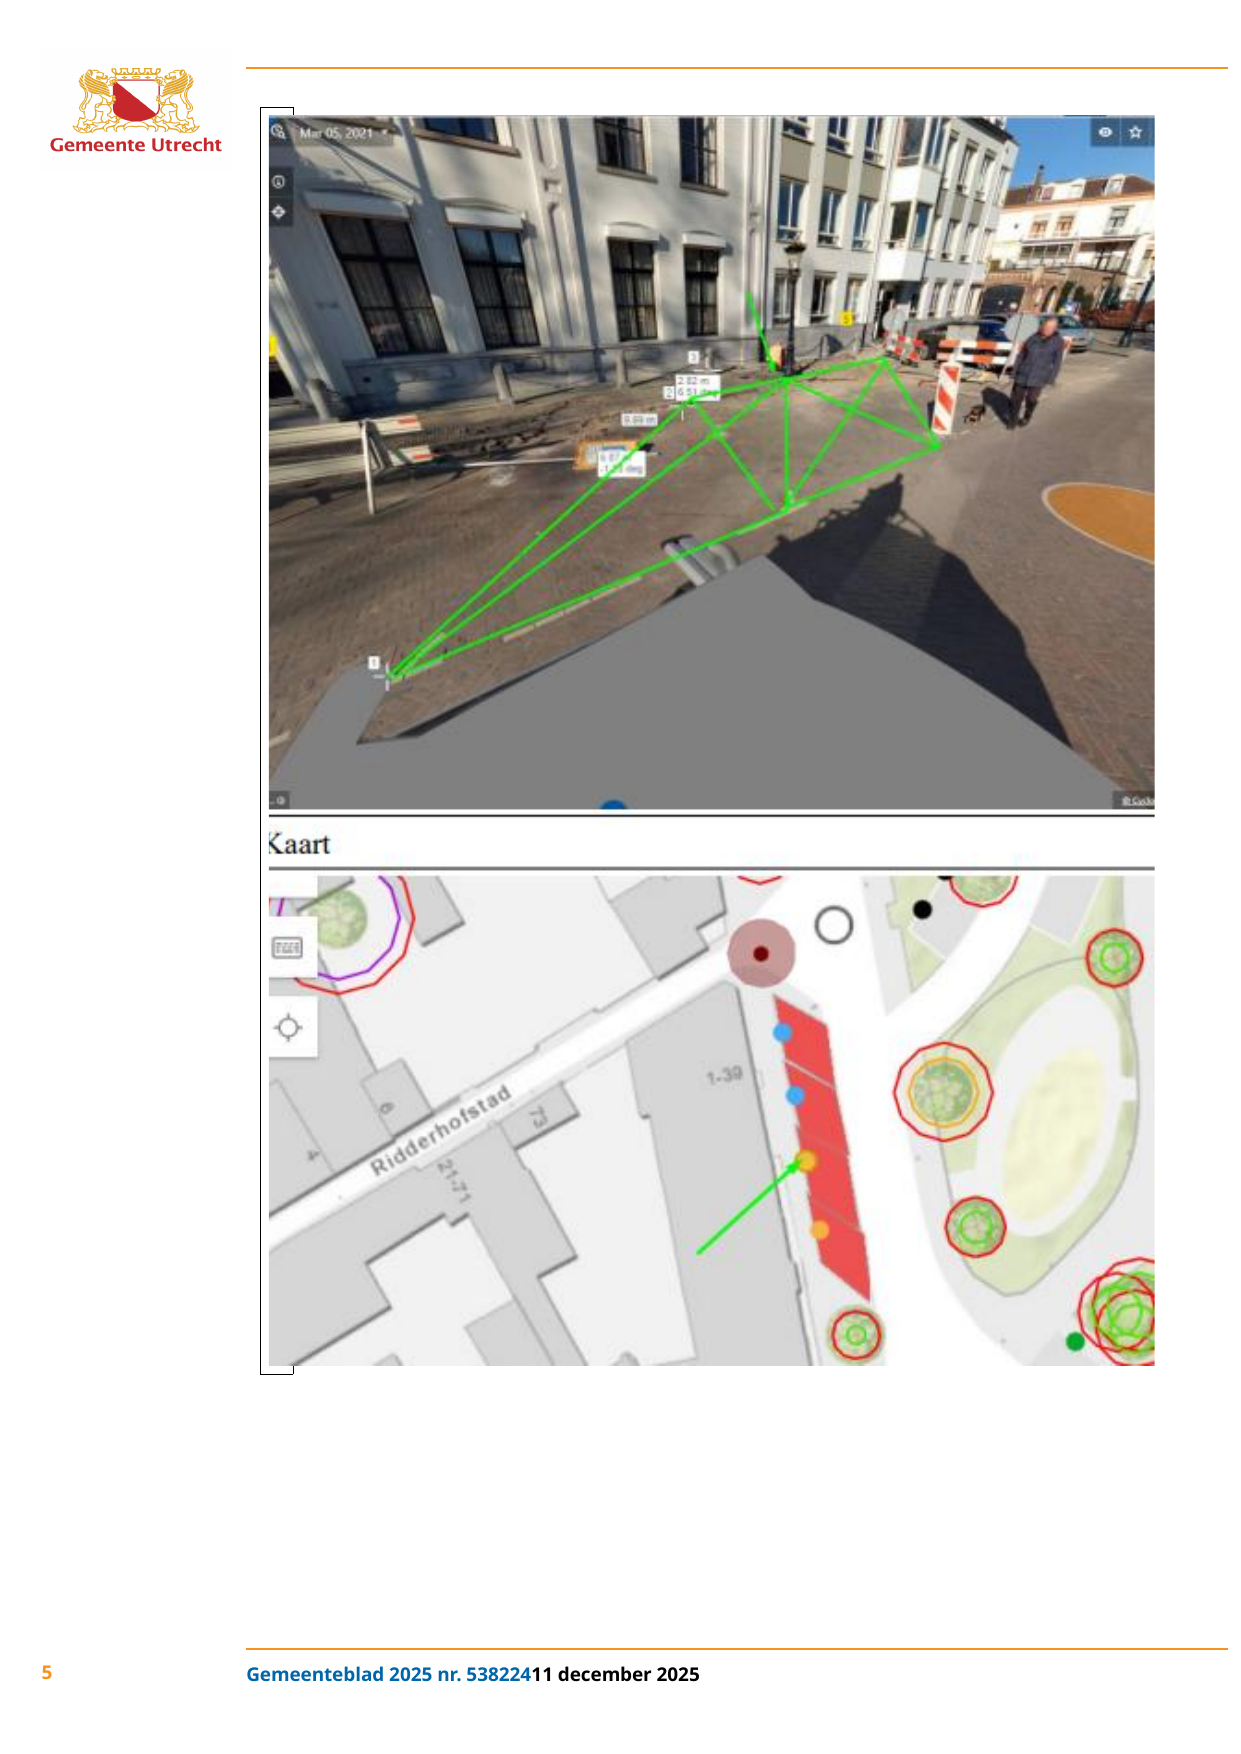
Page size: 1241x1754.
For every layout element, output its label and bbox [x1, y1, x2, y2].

picture [41, 47, 231, 172]
picture [268, 115, 1155, 1366]
